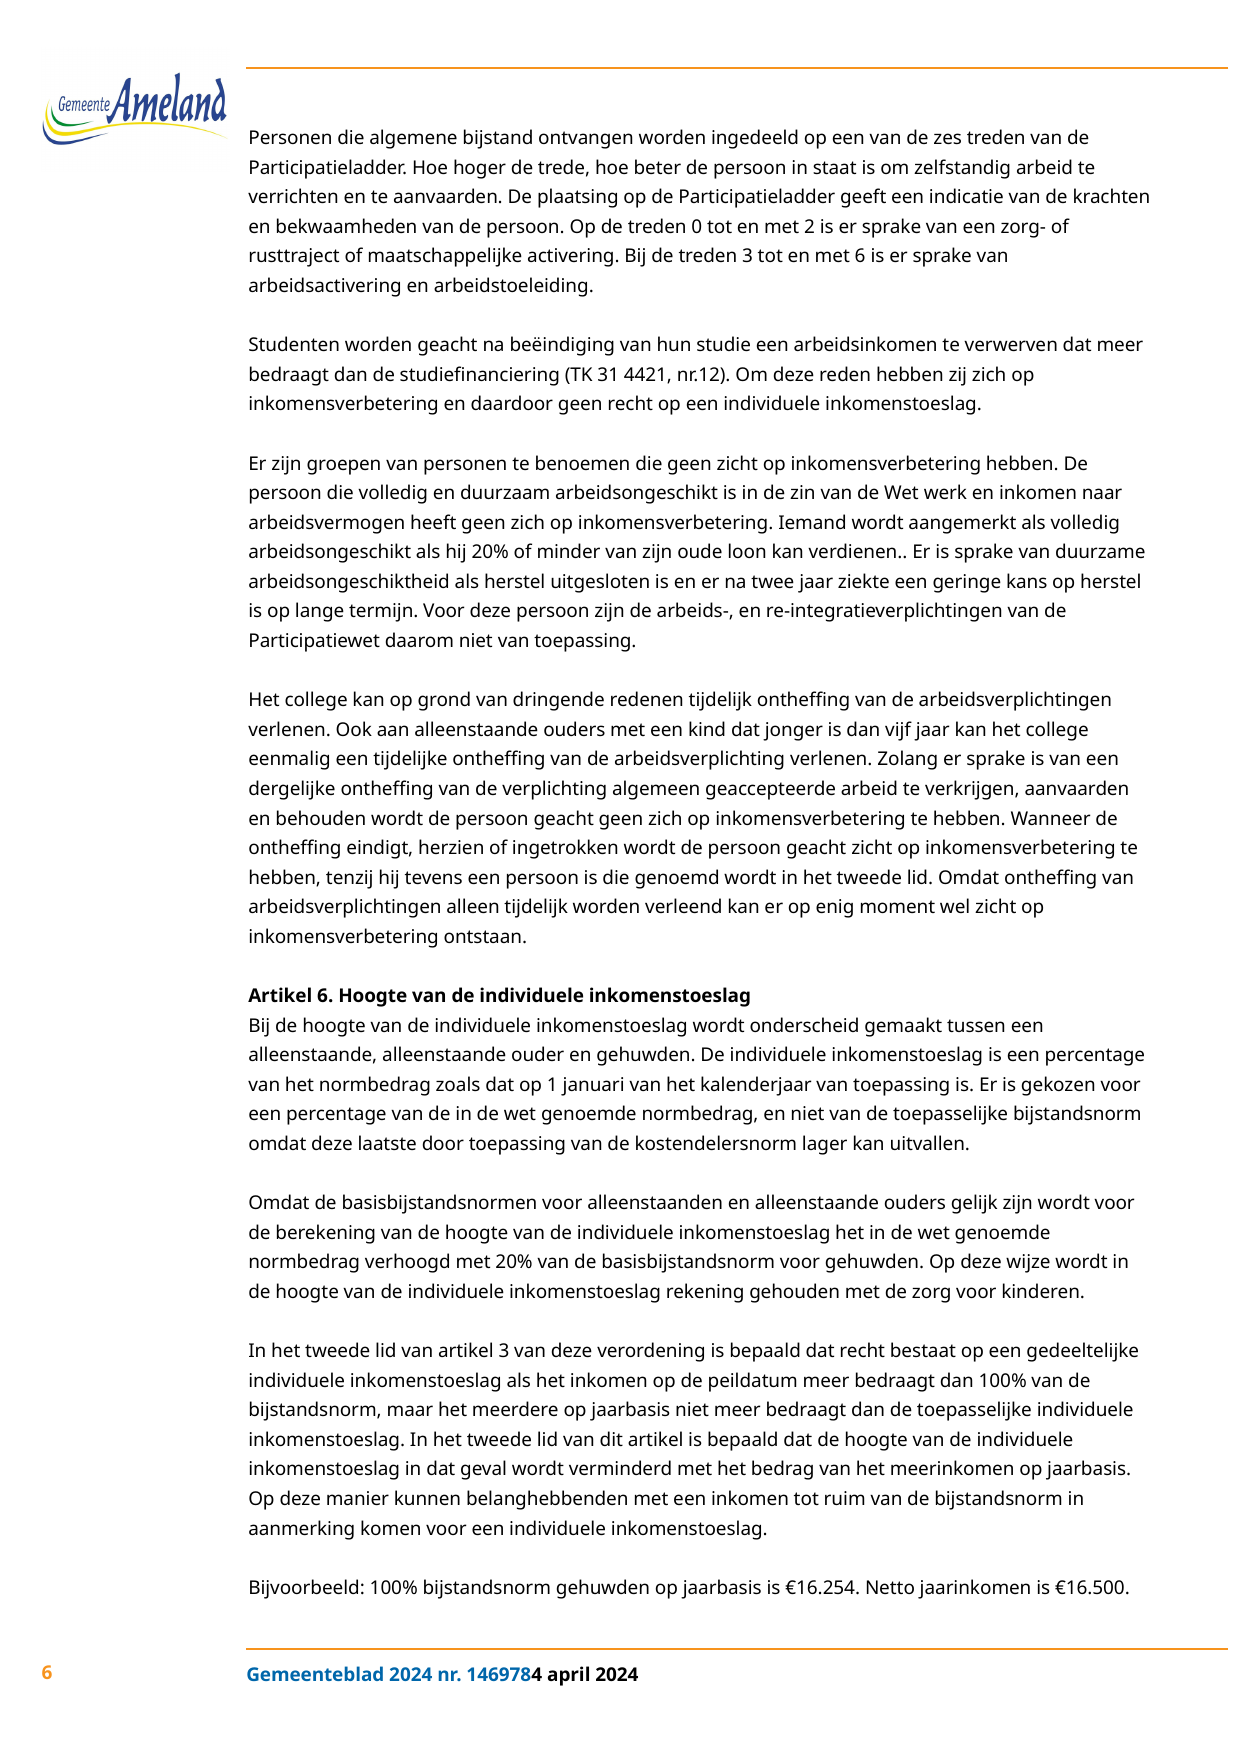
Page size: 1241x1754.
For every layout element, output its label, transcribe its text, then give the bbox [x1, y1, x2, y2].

text Artikel 6. Hoogte van de individuele inkomenstoeslag [248, 982, 1152, 1008]
text Personen die algemene bijstand ontvangen worden ingedeeld op een van de zes treden van de Participatieladder. Hoe hoger de trede, hoe beter de persoon in staat is om zelfstandig arbeid te verrichten en te aanvaarden. De plaatsing op de Participatieladder geeft een indicatie van de krachten en bekwaamheden van de persoon. Op de treden 0 tot en met 2 is er sprake van een zorg- of rusttraject of maatschappelijke activering. Bij de treden 3 tot en met 6 is er sprake van arbeidsactivering en arbeidstoeleiding. [248, 124, 1152, 298]
text Er zijn groepen van personen te benoemen die geen zicht op inkomensverbetering hebben. De persoon die volledig en duurzaam arbeidsongeschikt is in de zin van de Wet werk en inkomen naar arbeidsvermogen heeft geen zich op inkomensverbetering. Iemand wordt aangemerkt als volledig arbeidsongeschikt als hij 20% of minder van zijn oude loon kan verdienen.. Er is sprake van duurzame arbeidsongeschiktheid als herstel uitgesloten is en er na twee jaar ziekte een geringe kans op herstel is op lange termijn. Voor deze persoon zijn de arbeids-, en re-integratieverplichtingen van de Participatiewet daarom niet van toepassing. [248, 450, 1152, 653]
text Omdat de basisbijstandsnormen voor alleenstaanden en alleenstaande ouders gelijk zijn wordt voor de berekening van de hoogte van de individuele inkomenstoeslag het in de wet genoemde normbedrag verhoogd met 20% van de basisbijstandsnorm voor gehuwden. Op deze wijze wordt in de hoogte van de individuele inkomenstoeslag rekening gehouden met de zorg voor kinderen. [248, 1189, 1152, 1304]
text Studenten worden geacht na beëindiging van hun studie een arbeidsinkomen te verwerven dat meer bedraagt dan de studiefinanciering (TK 31 4421, nr.12). Om deze reden hebben zij zich op inkomensverbetering en daardoor geen recht op een individuele inkomenstoeslag. [248, 331, 1152, 416]
text In het tweede lid van artikel 3 van deze verordening is bepaald dat recht bestaat op een gedeeltelijke individuele inkomenstoeslag als het inkomen op de peildatum meer bedraagt dan 100% van de bijstandsnorm, maar het meerdere op jaarbasis niet meer bedraagt dan de toepasselijke individuele inkomenstoeslag. In het tweede lid van dit artikel is bepaald dat de hoogte van de individuele inkomenstoeslag in dat geval wordt verminderd met het bedrag van het meerinkomen op jaarbasis. Op deze manier kunnen belanghebbenden met een inkomen tot ruim van de bijstandsnorm in aanmerking komen voor een individuele inkomenstoeslag. [248, 1337, 1152, 1541]
text Bij de hoogte van de individuele inkomenstoeslag wordt onderscheid gemaakt tussen een alleenstaande, alleenstaande ouder en gehuwden. De individuele inkomenstoeslag is een percentage van het normbedrag zoals dat op 1 januari van het kalenderjaar van toepassing is. Er is gekozen voor een percentage van de in de wet genoemde normbedrag, en niet van de toepasselijke bijstandsnorm omdat deze laatste door toepassing van de kostendelersnorm lager kan uitvallen. [248, 1012, 1152, 1156]
text Bijvoorbeeld: 100% bijstandsnorm gehuwden op jaarbasis is €16.254. Netto jaarinkomen is €16.500. [248, 1574, 1152, 1600]
text Het college kan op grond van dringende redenen tijdelijk ontheffing van de arbeidsverplichtingen verlenen. Ook aan alleenstaande ouders met een kind dat jonger is dan vijf jaar kan het college eenmalig een tijdelijke ontheffing van de arbeidsverplichting verlenen. Zolang er sprake is van een dergelijke ontheffing van de verplichting algemeen geaccepteerde arbeid te verkrijgen, aanvaarden en behouden wordt de persoon geacht geen zich op inkomensverbetering te hebben. Wanneer de ontheffing eindigt, herzien of ingetrokken wordt de persoon geacht zicht op inkomensverbetering te hebben, tenzij hij tevens een persoon is die genoemd wordt in het tweede lid. Omdat ontheffing van arbeidsverplichtingen alleen tijdelijk worden verleend kan er op enig moment wel zicht op inkomensverbetering ontstaan. [248, 686, 1152, 949]
picture [41, 47, 231, 172]
